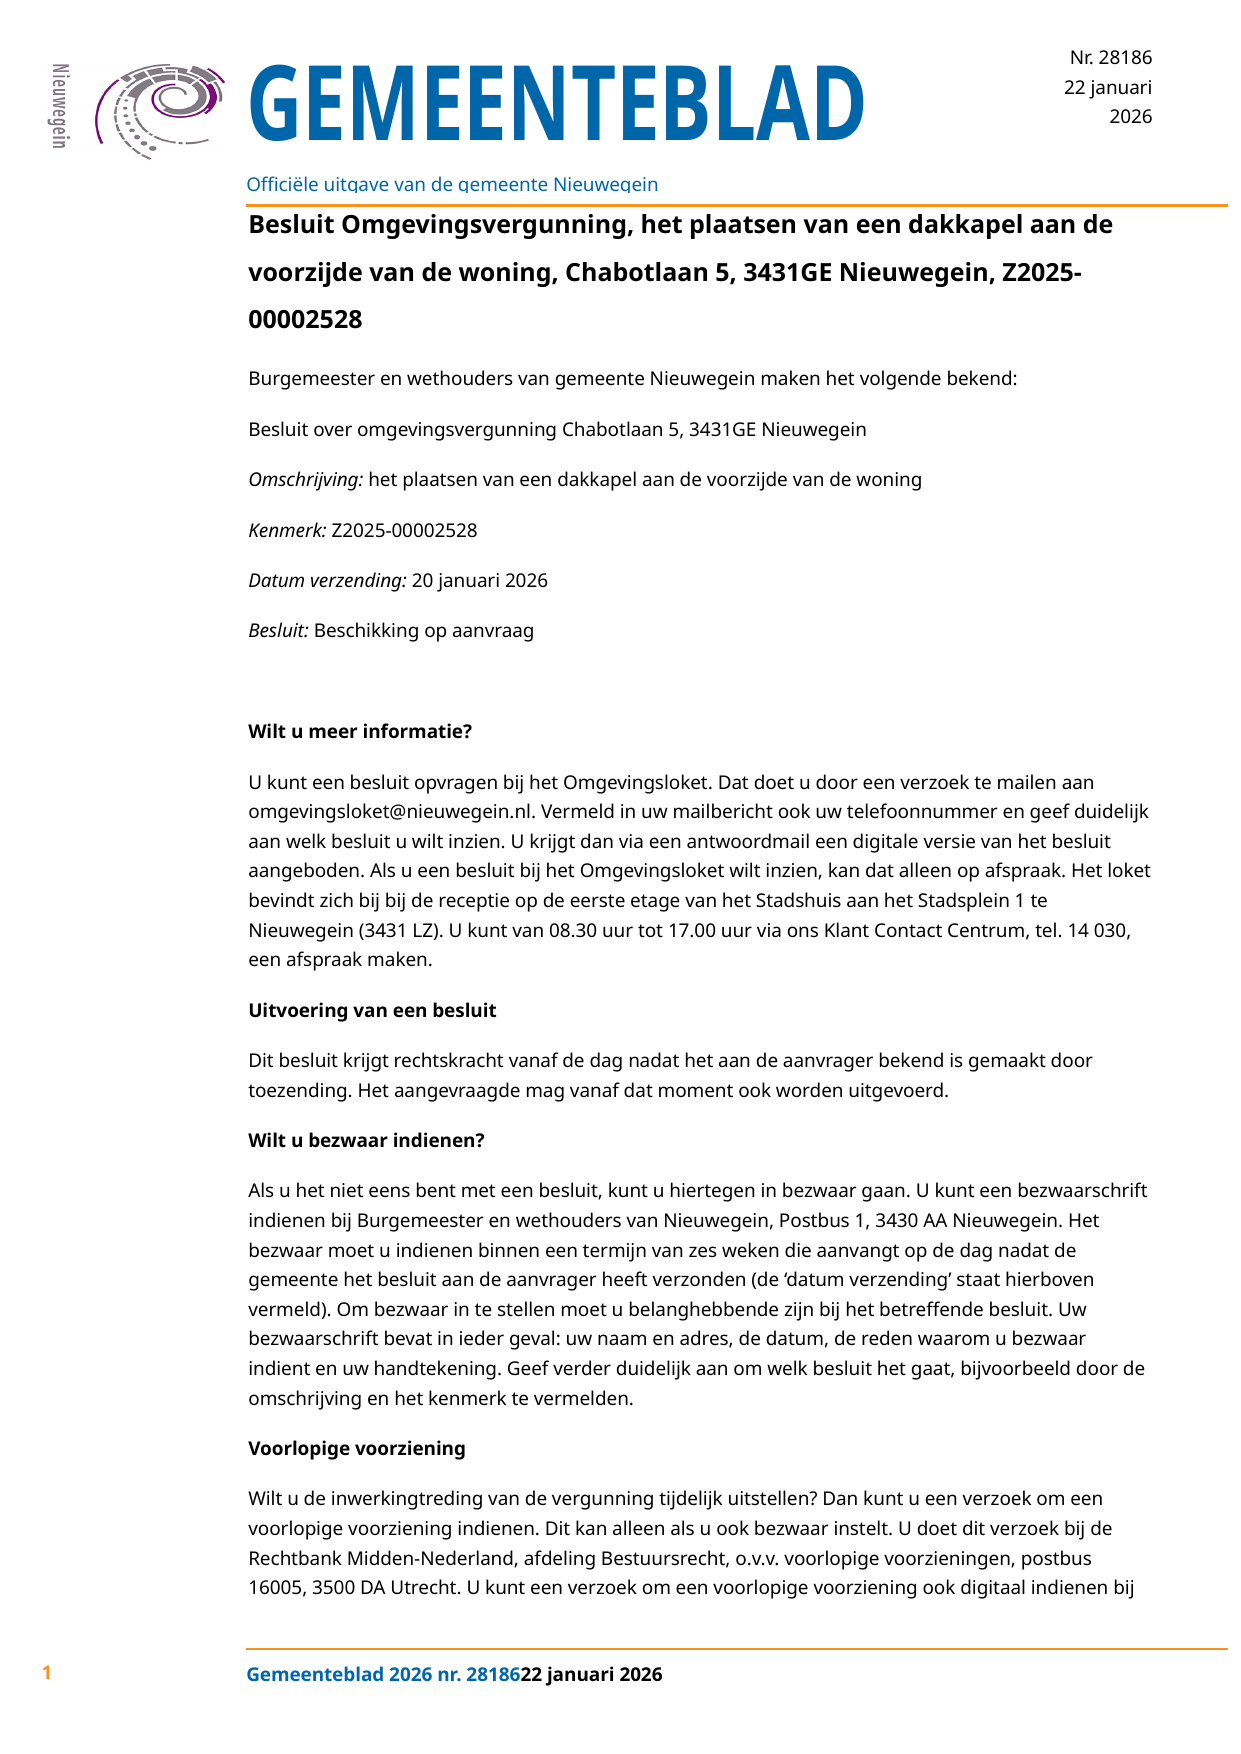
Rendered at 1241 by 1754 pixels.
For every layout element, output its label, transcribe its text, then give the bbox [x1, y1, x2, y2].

text Burgemeester en wethouders van gemeente Nieuwegein maken het volgende bekend: [248, 366, 1152, 391]
text Wilt u de inwerkingtreding van de vergunning tijdelijk uitstellen? Dan kunt u een verzoek om een voorlopige voorziening indienen. Dit kan alleen als u ook bezwaar instelt. U doet dit verzoek bij de Rechtbank Midden-Nederland, afdeling Bestuursrecht, o.v.v. voorlopige voorzieningen, postbus 16005, 3500 DA Utrecht. U kunt een verzoek om een voorlopige voorziening ook digitaal indienen bij [248, 1486, 1152, 1600]
text Voorlopige voorziening [248, 1435, 1152, 1461]
text Besluit: Beschikking op aanvraag [248, 618, 1152, 643]
text Wilt u meer informatie? [248, 718, 1152, 744]
text Omschrijving: het plaatsen van een dakkapel aan de voorzijde van de woning [248, 466, 1152, 492]
text Wilt u bezwaar indienen? [248, 1127, 1152, 1153]
text Dit besluit krijgt rechtskracht vanaf de dag nadat het aan de aanvrager bekend is gemaakt door toezending. Het aangevraagde mag vanaf dat moment ook worden uitgevoerd. [248, 1047, 1152, 1102]
text U kunt een besluit opvragen bij het Omgevingsloket. Dat doet u door een verzoek te mailen aan omgevingsloket@nieuwegein.nl. Vermeld in uw mailbericht ook uw telefoonnummer en geef duidelijk aan welk besluit u wilt inzien. U krijgt dan via een antwoordmail een digitale versie van het besluit aangeboden. Als u een besluit bij het Omgevingsloket wilt inzien, kan dat alleen op afspraak. Het loket bevindt zich bij bij de receptie op de eerste etage van het Stadshuis aan het Stadsplein 1 te Nieuwegein (3431 LZ). U kunt van 08.30 uur tot 17.00 uur via ons Klant Contact Centrum, tel. 14 030, een afspraak maken. [248, 769, 1152, 972]
text Als u het niet eens bent met een besluit, kunt u hiertegen in bezwaar gaan. U kunt een bezwaarschrift indienen bij Burgemeester en wethouders van Nieuwegein, Postbus 1, 3430 AA Nieuwegein. Het bezwaar moet u indienen binnen een termijn van zes weken die aanvangt op de dag nadat de gemeente het besluit aan de aanvrager heeft verzonden (de ‘datum verzending’ staat hierboven vermeld). Om bezwaar in te stellen moet u belanghebbende zijn bij het betreffende besluit. Uw bezwaarschrift bevat in ieder geval: uw naam en adres, de datum, de reden waarom u bezwaar indient en uw handtekening. Geef verder duidelijk aan om welk besluit het gaat, bijvoorbeeld door de omschrijving en het kenmerk te vermelden. [248, 1178, 1152, 1410]
text Besluit over omgevingsvergunning Chabotlaan 5, 3431GE Nieuwegein [248, 416, 1152, 442]
text Kenmerk: Z2025-00002528 [248, 517, 1152, 542]
text Uitvoering van een besluit [248, 997, 1152, 1022]
text Besluit Omgevingsvergunning, het plaatsen van een dakkapel aan de voorzijde van de woning, Chabotlaan 5, 3431GE Nieuwegein, Z2025-00002528 [248, 207, 1152, 336]
text Datum verzending: 20 januari 2026 [248, 567, 1152, 593]
picture [41, 47, 231, 172]
